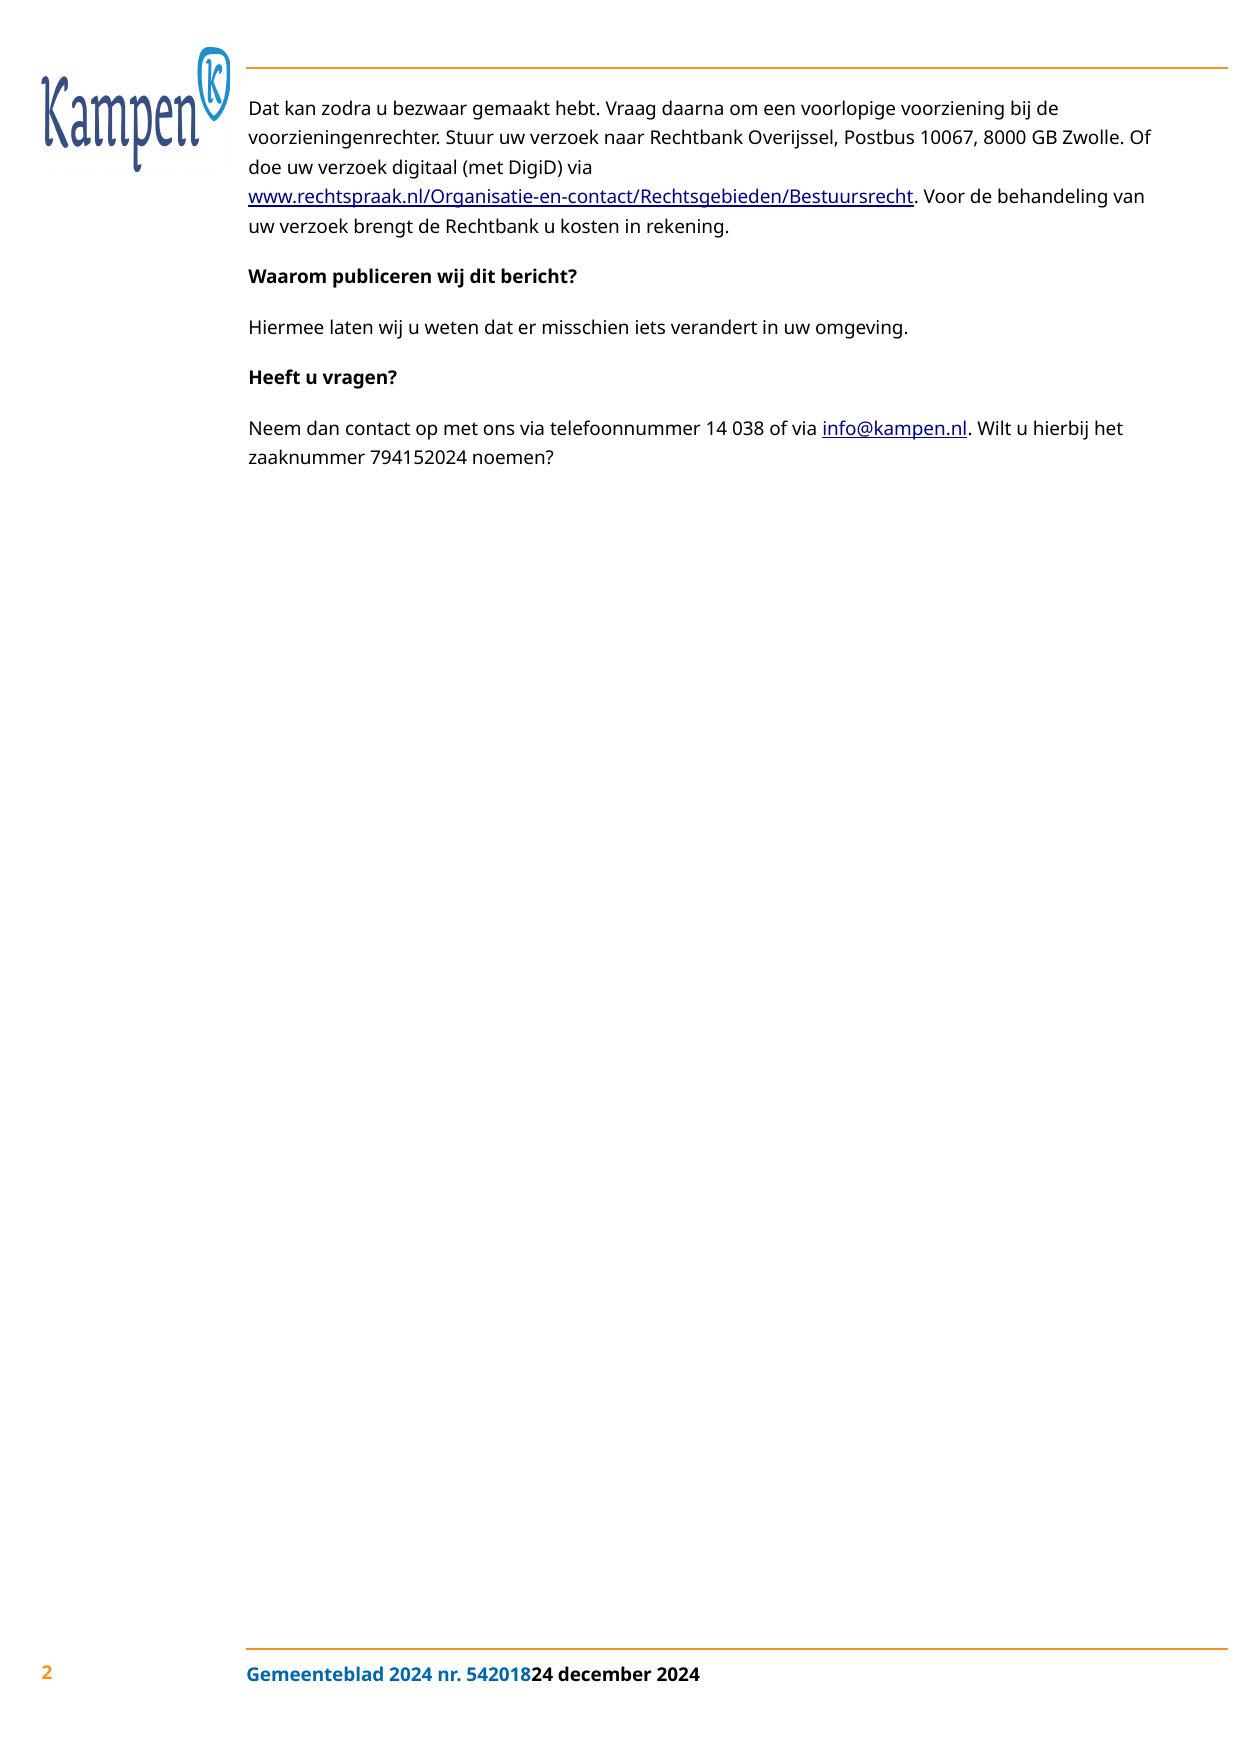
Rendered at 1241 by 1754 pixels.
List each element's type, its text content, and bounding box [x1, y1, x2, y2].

text Neem dan contact op met ons via telefoonnummer 14 038 of via info@kampen.nl. Wilt u hierbij het zaaknummer 794152024 noemen? [248, 415, 1152, 470]
text Heeft u vragen? [248, 364, 1152, 390]
text Dat kan zodra u bezwaar gemaakt hebt. Vraag daarna om een voorlopige voorziening bij de voorzieningenrechter. Stuur uw verzoek naar Rechtbank Overijssel, Postbus 10067, 8000 GB Zwolle. Of doe uw verzoek digitaal (met DigiD) via www.rechtspraak.nl/Organisatie-en-contact/Rechtsgebieden/Bestuursrecht. Voor de behandeling van uw verzoek brengt de Rechtbank u kosten in rekening. [248, 95, 1152, 239]
picture [41, 47, 231, 172]
text Waarom publiceren wij dit bericht? [248, 263, 1152, 289]
text Hiermee laten wij u weten dat er misschien iets verandert in uw omgeving. [248, 314, 1152, 340]
